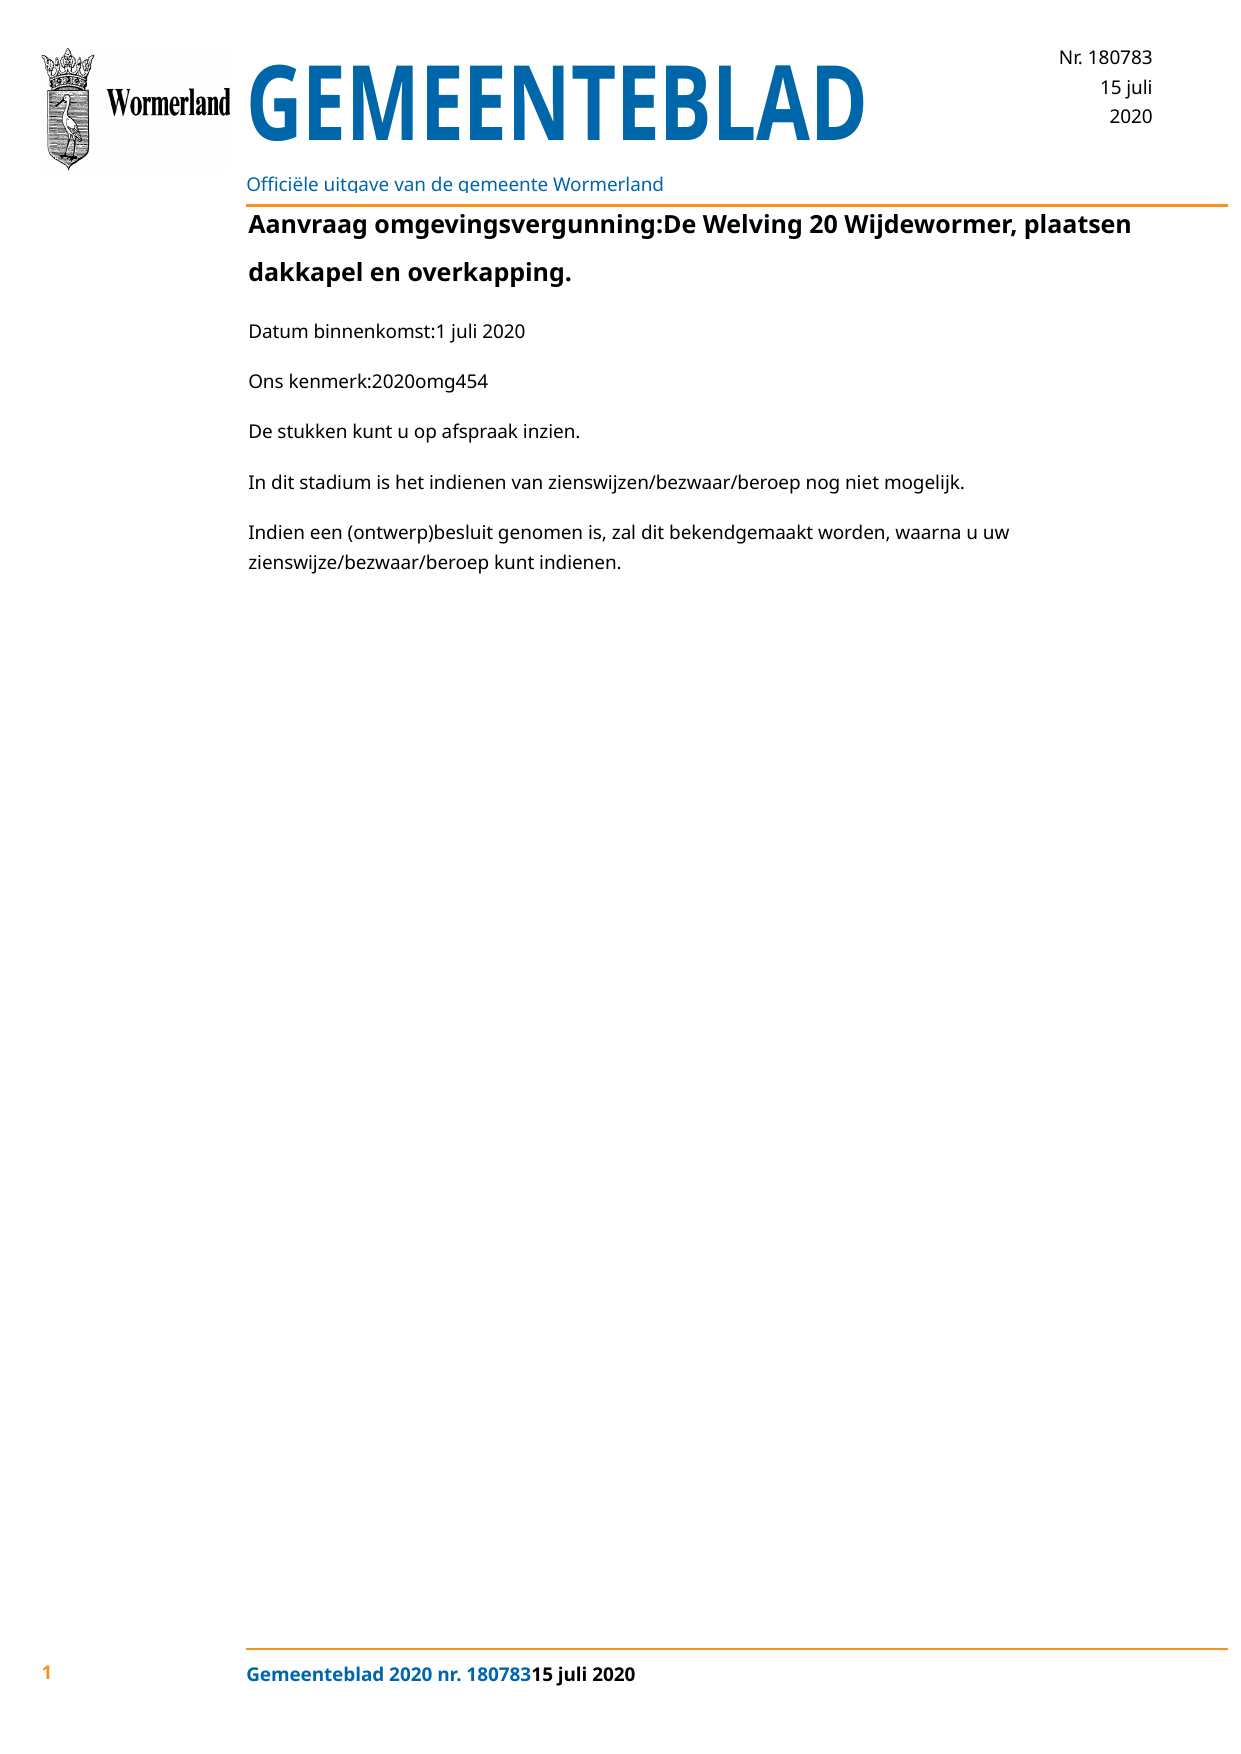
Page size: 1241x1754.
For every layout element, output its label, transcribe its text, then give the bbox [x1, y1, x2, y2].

text De stukken kunt u op afspraak inzien. [248, 419, 1152, 444]
text Datum binnenkomst:1 juli 2020 [248, 318, 1152, 344]
picture [41, 47, 231, 172]
text In dit stadium is het indienen van zienswijzen/bezwaar/beroep nog niet mogelijk. [248, 469, 1152, 495]
text Aanvraag omgevingsvergunning:De Welving 20 Wijdewormer, plaatsen dakkapel en overkapping. [248, 207, 1152, 288]
text Ons kenmerk:2020omg454 [248, 368, 1152, 394]
text Indien een (ontwerp)besluit genomen is, zal dit bekendgemaakt worden, waarna u uw zienswijze/bezwaar/beroep kunt indienen. [248, 519, 1152, 575]
